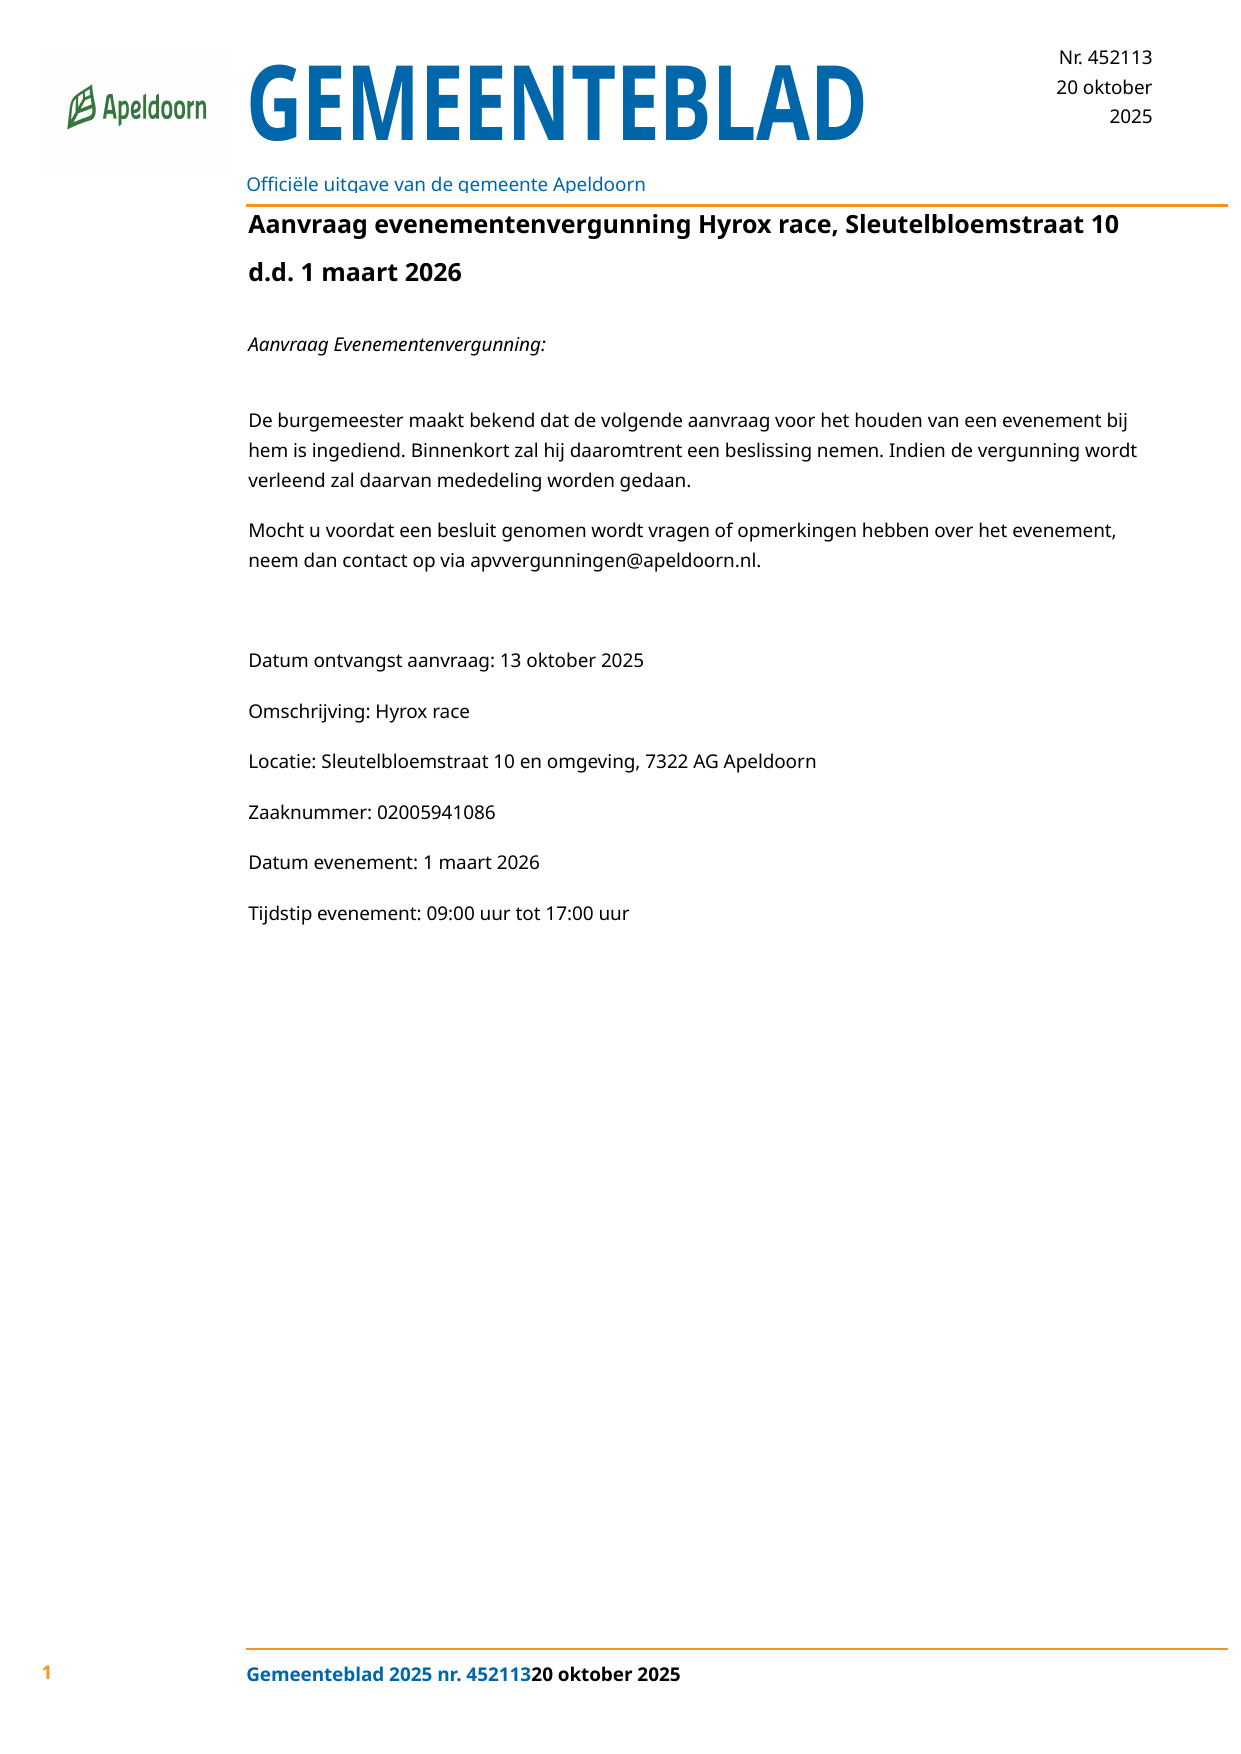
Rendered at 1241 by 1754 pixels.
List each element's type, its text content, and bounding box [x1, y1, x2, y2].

text Tijdstip evenement: 09:00 uur tot 17:00 uur [248, 900, 1152, 925]
text Omschrijving: Hyrox race [248, 698, 1152, 724]
text Locatie: Sleutelbloemstraat 10 en omgeving, 7322 AG Apeldoorn [248, 748, 1152, 774]
text Datum evenement: 1 maart 2026 [248, 849, 1152, 875]
text Aanvraag evenementenvergunning Hyrox race, Sleutelbloemstraat 10 d.d. 1 maart 2026 [248, 207, 1152, 288]
text Aanvraag Evenementenvergunning: [248, 331, 1152, 357]
text Zaaknummer: 02005941086 [248, 799, 1152, 824]
text De burgemeester maakt bekend dat de volgende aanvraag voor het houden van een evenement bij hem is ingediend. Binnenkort zal hij daaromtrent een beslissing nemen. Indien de vergunning wordt verleend zal daarvan mededeling worden gedaan. [248, 408, 1152, 492]
text Mocht u voordat een besluit genomen wordt vragen of opmerkingen hebben over het evenement, neem dan contact op via apvvergunningen@apeldoorn.nl. [248, 517, 1152, 572]
text Datum ontvangst aanvraag: 13 oktober 2025 [248, 648, 1152, 673]
picture [41, 47, 231, 172]
